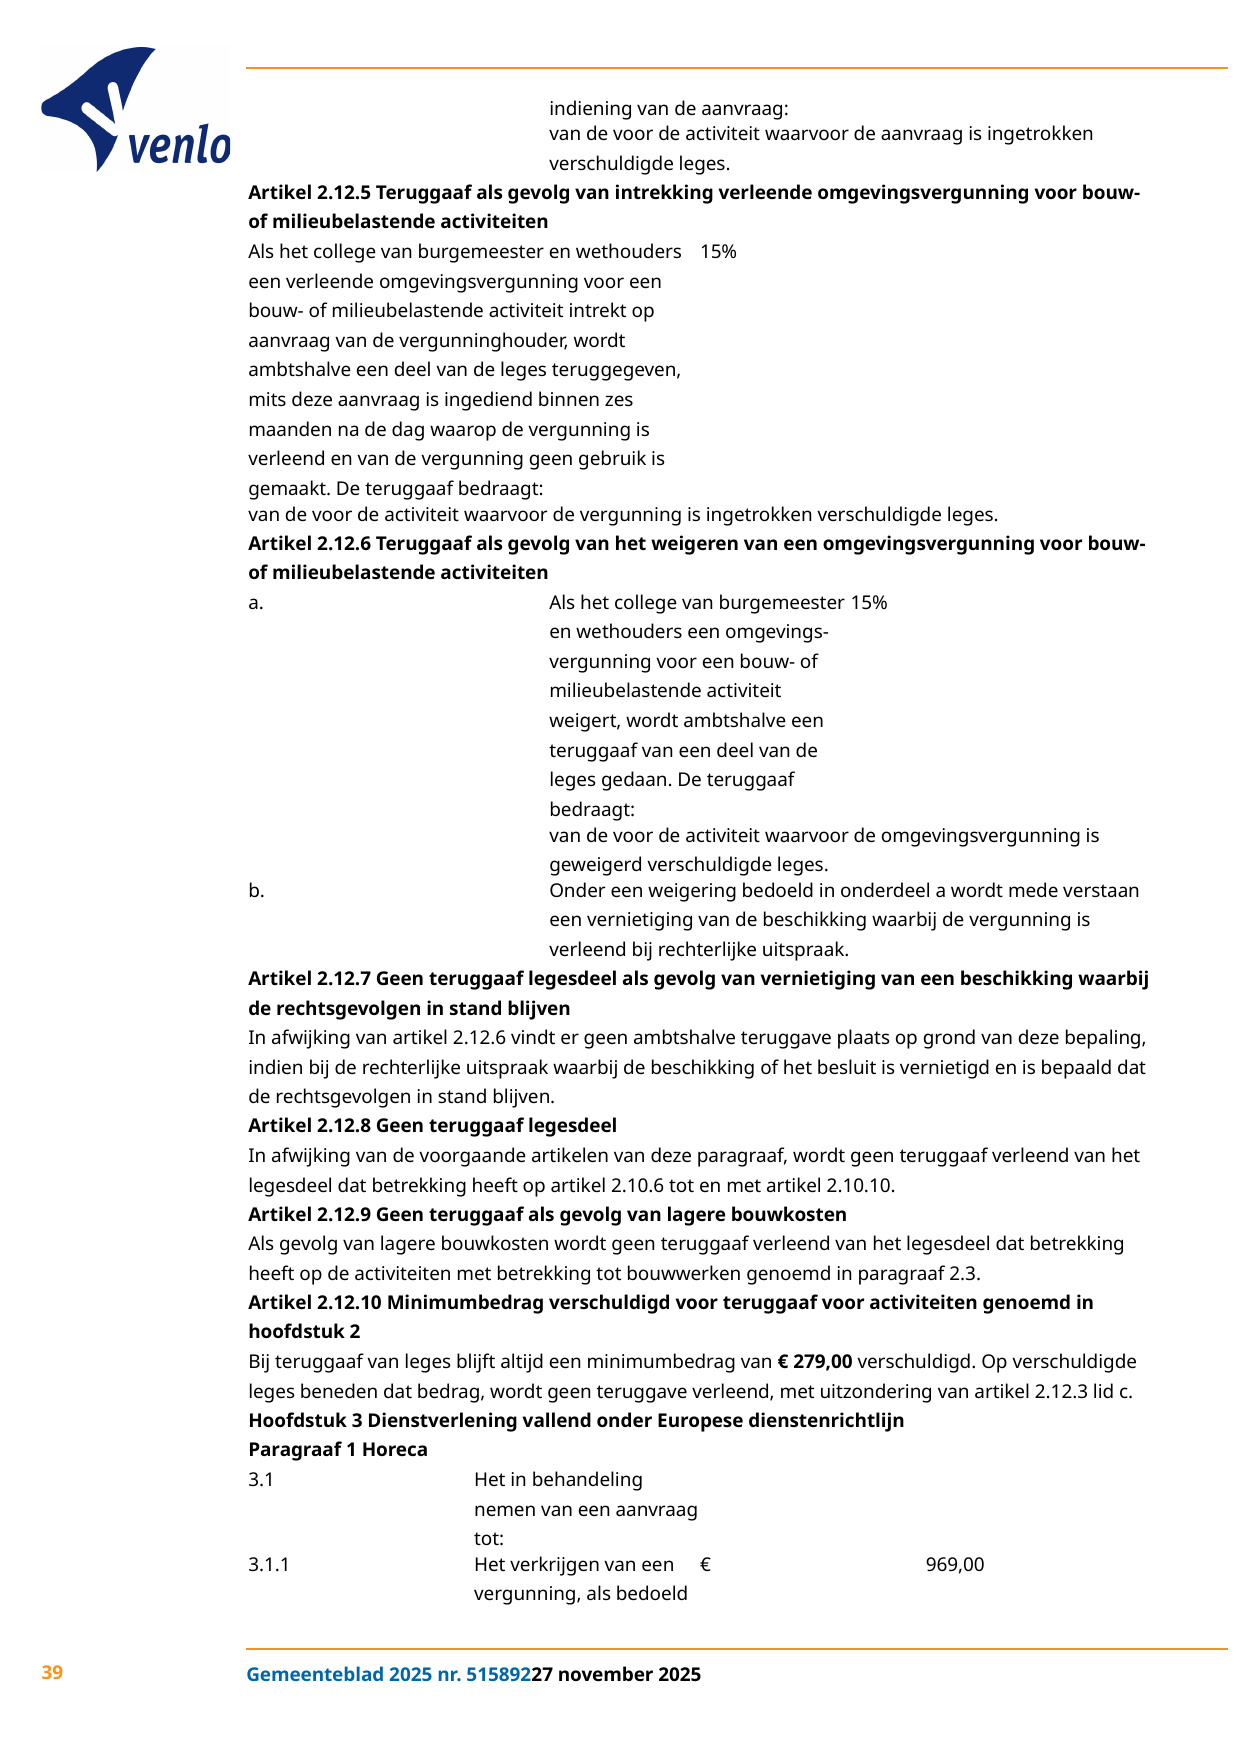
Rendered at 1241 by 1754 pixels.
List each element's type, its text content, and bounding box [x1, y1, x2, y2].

table_cell 3.1.1 [248, 1551, 474, 1606]
table_header [700, 1466, 926, 1551]
table_cell [850, 95, 1152, 121]
table_header Als het college van burgemeester en wethouders een verleende omgevings­vergunning voor een bouw- of milieubelastende activiteit intrekt op aanvraag van de vergunninghouder, wordt ambtshalve een deel van de leges terug­gegeven, mits deze aanvraag is ingediend binnen zes maanden na de dag waarop de vergunning is verleend en van de vergunning geen gebruik is gemaakt. De teruggaaf bedraagt: [248, 238, 700, 501]
table_header 3.1 [248, 1466, 474, 1551]
text Artikel 2.12.5 Teruggaaf als gevolg van intrekking verleende omgevingsvergunning voor bouw- of milieubelastende activiteiten [248, 179, 1152, 234]
text Artikel 2.12.6 Teruggaaf als gevolg van het weigeren van een omgevingsvergunning voor bouw- of milieubelastende activiteiten [248, 530, 1152, 585]
table_cell b. [248, 877, 549, 962]
table_header Het in behandeling nemen van een aanvraag tot: [474, 1466, 700, 1551]
table_cell [248, 95, 549, 176]
text Paragraaf 1 Horeca [248, 1436, 1152, 1462]
table_cell van de voor de activiteit waarvoor de vergunning is ingetrokken verschuldigde leges. [248, 501, 1152, 526]
table_header Als het college van burgemeester en wethouders een omgevings­vergunning voor een bouw- of milieubelastende activiteit weigert, wordt ambtshalve een teruggaaf van een deel van de leges gedaan. De teruggaaf bedraagt: [549, 589, 850, 822]
table_header In afwijking van artikel 2.12.6 vindt er geen ambtshalve teruggave plaats op grond van deze bepaling, indien bij de rechterlijke uitspraak waarbij de beschikking of het besluit is vernietigd en is bepaald dat de rechtsgevolgen in stand blijven. [248, 1025, 1152, 1109]
text Artikel 2.12.9 Geen teruggaaf als gevolg van lagere bouwkosten [248, 1201, 1152, 1227]
table_cell Het verkrijgen van een vergunning, als bedoeld [474, 1551, 700, 1606]
table_header [926, 1466, 1152, 1551]
picture [41, 47, 231, 172]
table_cell indiening van de aanvraag: [549, 95, 850, 121]
table_header Als gevolg van lagere bouwkosten wordt geen teruggaaf verleend van het legesdeel dat betrekking heeft op de activiteiten met betrekking tot bouwwerken genoemd in paragraaf 2.3. [248, 1231, 1152, 1286]
table_header 15% [850, 589, 1152, 822]
table_header Bij teruggaaf van leges blijft altijd een minimumbedrag van € 279,00 verschuldigd. Op verschuldigde leges beneden dat bedrag, wordt geen teruggave verleend, met uitzondering van artikel 2.12.3 lid c. [248, 1348, 1152, 1404]
text Artikel 2.12.10 Minimumbedrag verschuldigd voor teruggaaf voor activiteiten genoemd in hoofdstuk 2 [248, 1289, 1152, 1344]
table_cell van de voor de activiteit waarvoor de omgevingsvergunning is geweigerd verschuldigde leges. [549, 822, 1152, 877]
table_cell € [700, 1551, 926, 1606]
table_header 15% [700, 238, 1152, 501]
text Artikel 2.12.7 Geen teruggaaf legesdeel als gevolg van vernietiging van een beschikking waarbij de rechtsgevolgen in stand blijven [248, 965, 1152, 1021]
table_cell 969,00 [926, 1551, 1152, 1606]
table_header In afwijking van de voorgaande artikelen van deze paragraaf, wordt geen teruggaaf verleend van het legesdeel dat betrekking heeft op artikel 2.10.6 tot en met artikel 2.10.10. [248, 1142, 1152, 1198]
text Artikel 2.12.8 Geen teruggaaf legesdeel [248, 1113, 1152, 1138]
table_header a. [248, 589, 549, 877]
table_cell Onder een weigering bedoeld in onderdeel a wordt mede verstaan een vernietiging van de beschikking waarbij de vergunning is verleend bij rechterlijke uitspraak. [549, 877, 1152, 962]
table_cell van de voor de activiteit waarvoor de aanvraag is ingetrokken verschuldigde leges. [549, 121, 1152, 176]
text Hoofdstuk 3 Dienstverlening vallend onder Europese dienstenrichtlijn [248, 1407, 1152, 1433]
